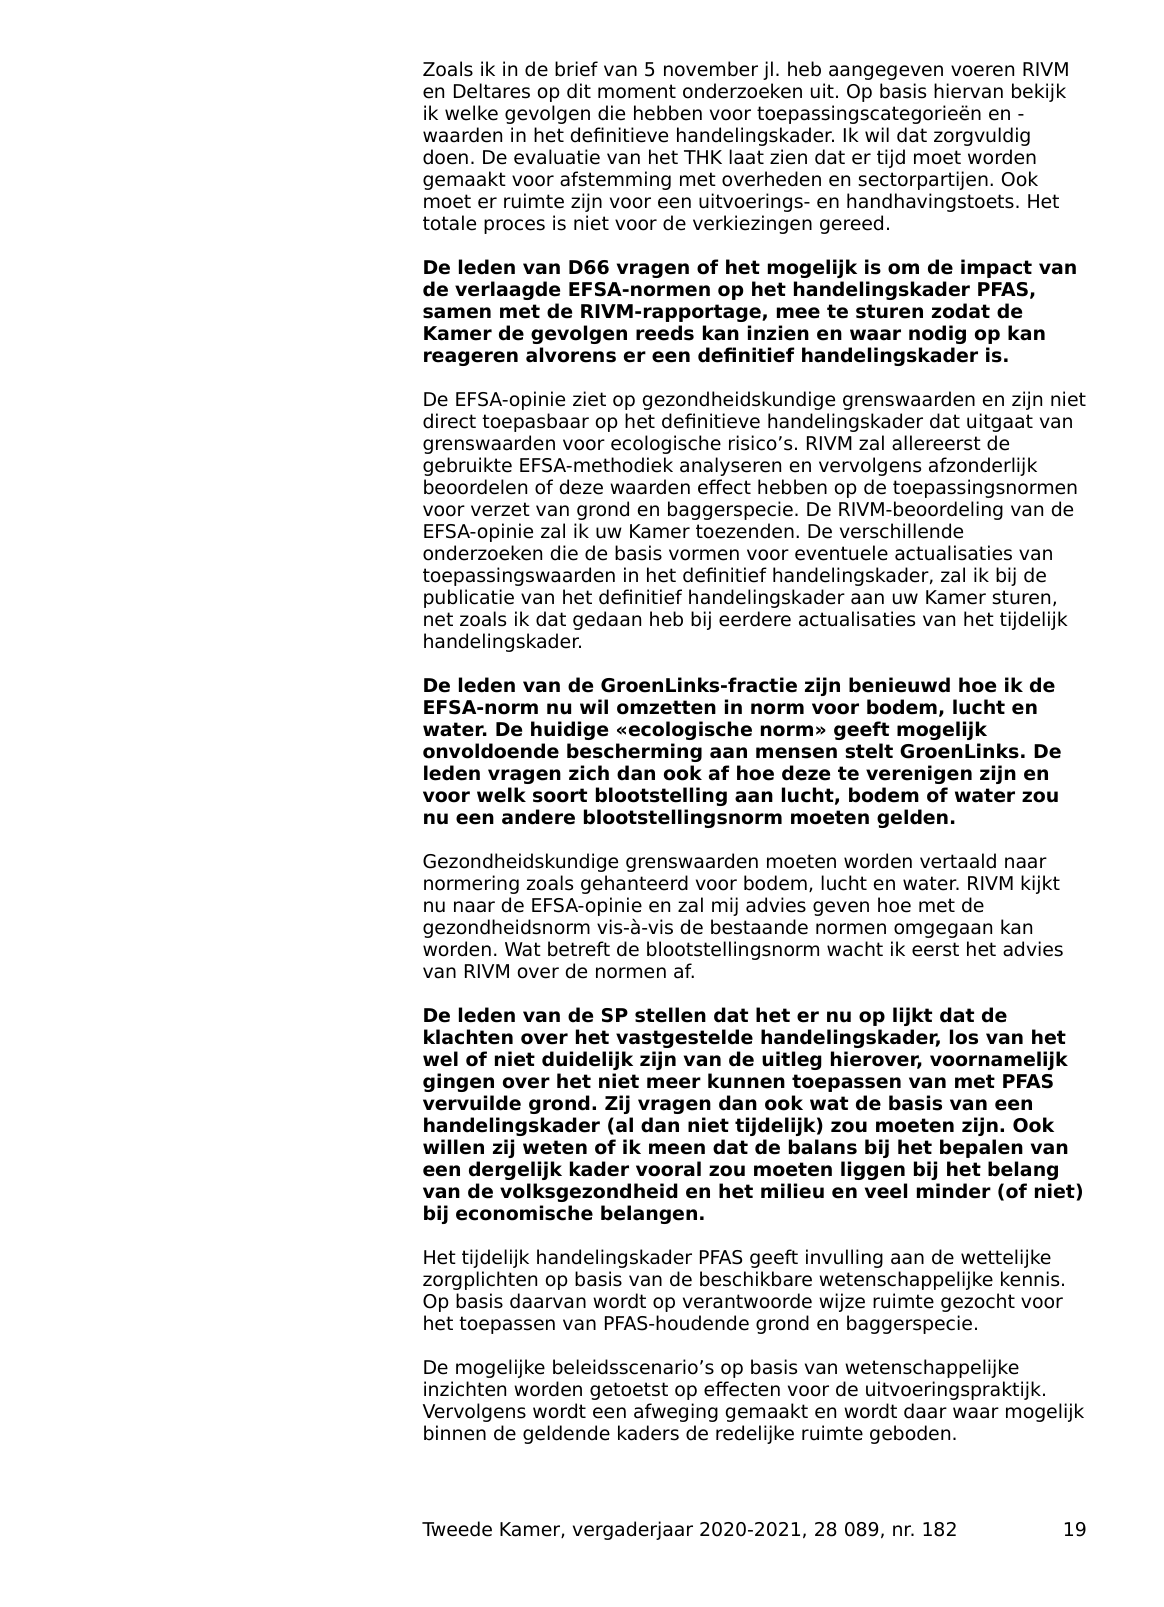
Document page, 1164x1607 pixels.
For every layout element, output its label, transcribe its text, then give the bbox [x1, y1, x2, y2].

text De leden van D66 vragen of het mogelijk is om de impact van de verlaagde EFSA-normen op het handelingskader PFAS, samen met de RIVM-rapportage, mee te sturen zodat de Kamer de gevolgen reeds kan inzien en waar nodig op kan reageren alvorens er een definitief handelingskader is. [422, 257, 1087, 367]
text De EFSA-opinie ziet op gezondheidskundige grenswaarden en zijn niet direct toepasbaar op het definitieve handelingskader dat uitgaat van grenswaarden voor ecologische risico’s. RIVM zal allereerst de gebruikte EFSA-methodiek analyseren en vervolgens afzonderlijk beoordelen of deze waarden effect hebben op de toepassingsnormen voor verzet van grond en baggerspecie. De RIVM-beoordeling van de EFSA-opinie zal ik uw Kamer toezenden. De verschillende onderzoeken die de basis vormen voor eventuele actualisaties van toepassingswaarden in het definitief handelingskader, zal ik bij de publicatie van het definitief handelingskader aan uw Kamer sturen, net zoals ik dat gedaan heb bij eerdere actualisaties van het tijdelijk handelingskader. [422, 389, 1087, 653]
text Gezondheidskundige grenswaarden moeten worden vertaald naar normering zoals gehanteerd voor bodem, lucht en water. RIVM kijkt nu naar de EFSA-opinie en zal mij advies geven hoe met de gezondheidsnorm vis-à-vis de bestaande normen omgegaan kan worden. Wat betreft de blootstellingsnorm wacht ik eerst het advies van RIVM over de normen af. [422, 851, 1087, 983]
text De leden van de GroenLinks-fractie zijn benieuwd hoe ik de EFSA-norm nu wil omzetten in norm voor bodem, lucht en water. De huidige «ecologische norm» geeft mogelijk onvoldoende bescherming aan mensen stelt GroenLinks. De leden vragen zich dan ook af hoe deze te verenigen zijn en voor welk soort blootstelling aan lucht, bodem of water zou nu een andere blootstellingsnorm moeten gelden. [422, 675, 1087, 829]
text Zoals ik in de brief van 5 november jl. heb aangegeven voeren RIVM en Deltares op dit moment onderzoeken uit. Op basis hiervan bekijk ik welke gevolgen die hebben voor toepassingscategorieën en -waarden in het definitieve handelingskader. Ik wil dat zorgvuldig doen. De evaluatie van het THK laat zien dat er tijd moet worden gemaakt voor afstemming met overheden en sectorpartijen. Ook moet er ruimte zijn voor een uitvoerings- en handhavingstoets. Het totale proces is niet voor de verkiezingen gereed. [422, 59, 1087, 235]
text Het tijdelijk handelingskader PFAS geeft invulling aan de wettelijke zorgplichten op basis van de beschikbare wetenschappelijke kennis. Op basis daarvan wordt op verantwoorde wijze ruimte gezocht voor het toepassen van PFAS-houdende grond en baggerspecie. [422, 1247, 1087, 1335]
text De mogelijke beleidsscenario’s op basis van wetenschappelijke inzichten worden getoetst op effecten voor de uitvoeringspraktijk. Vervolgens wordt een afweging gemaakt en wordt daar waar mogelijk binnen de geldende kaders de redelijke ruimte geboden. [422, 1357, 1087, 1445]
text De leden van de SP stellen dat het er nu op lijkt dat de klachten over het vastgestelde handelingskader, los van het wel of niet duidelijk zijn van de uitleg hierover, voornamelijk gingen over het niet meer kunnen toepassen van met PFAS vervuilde grond. Zij vragen dan ook wat de basis van een handelingskader (al dan niet tijdelijk) zou moeten zijn. Ook willen zij weten of ik meen dat de balans bij het bepalen van een dergelijk kader vooral zou moeten liggen bij het belang van de volksgezondheid en het milieu en veel minder (of niet) bij economische belangen. [422, 1005, 1087, 1225]
